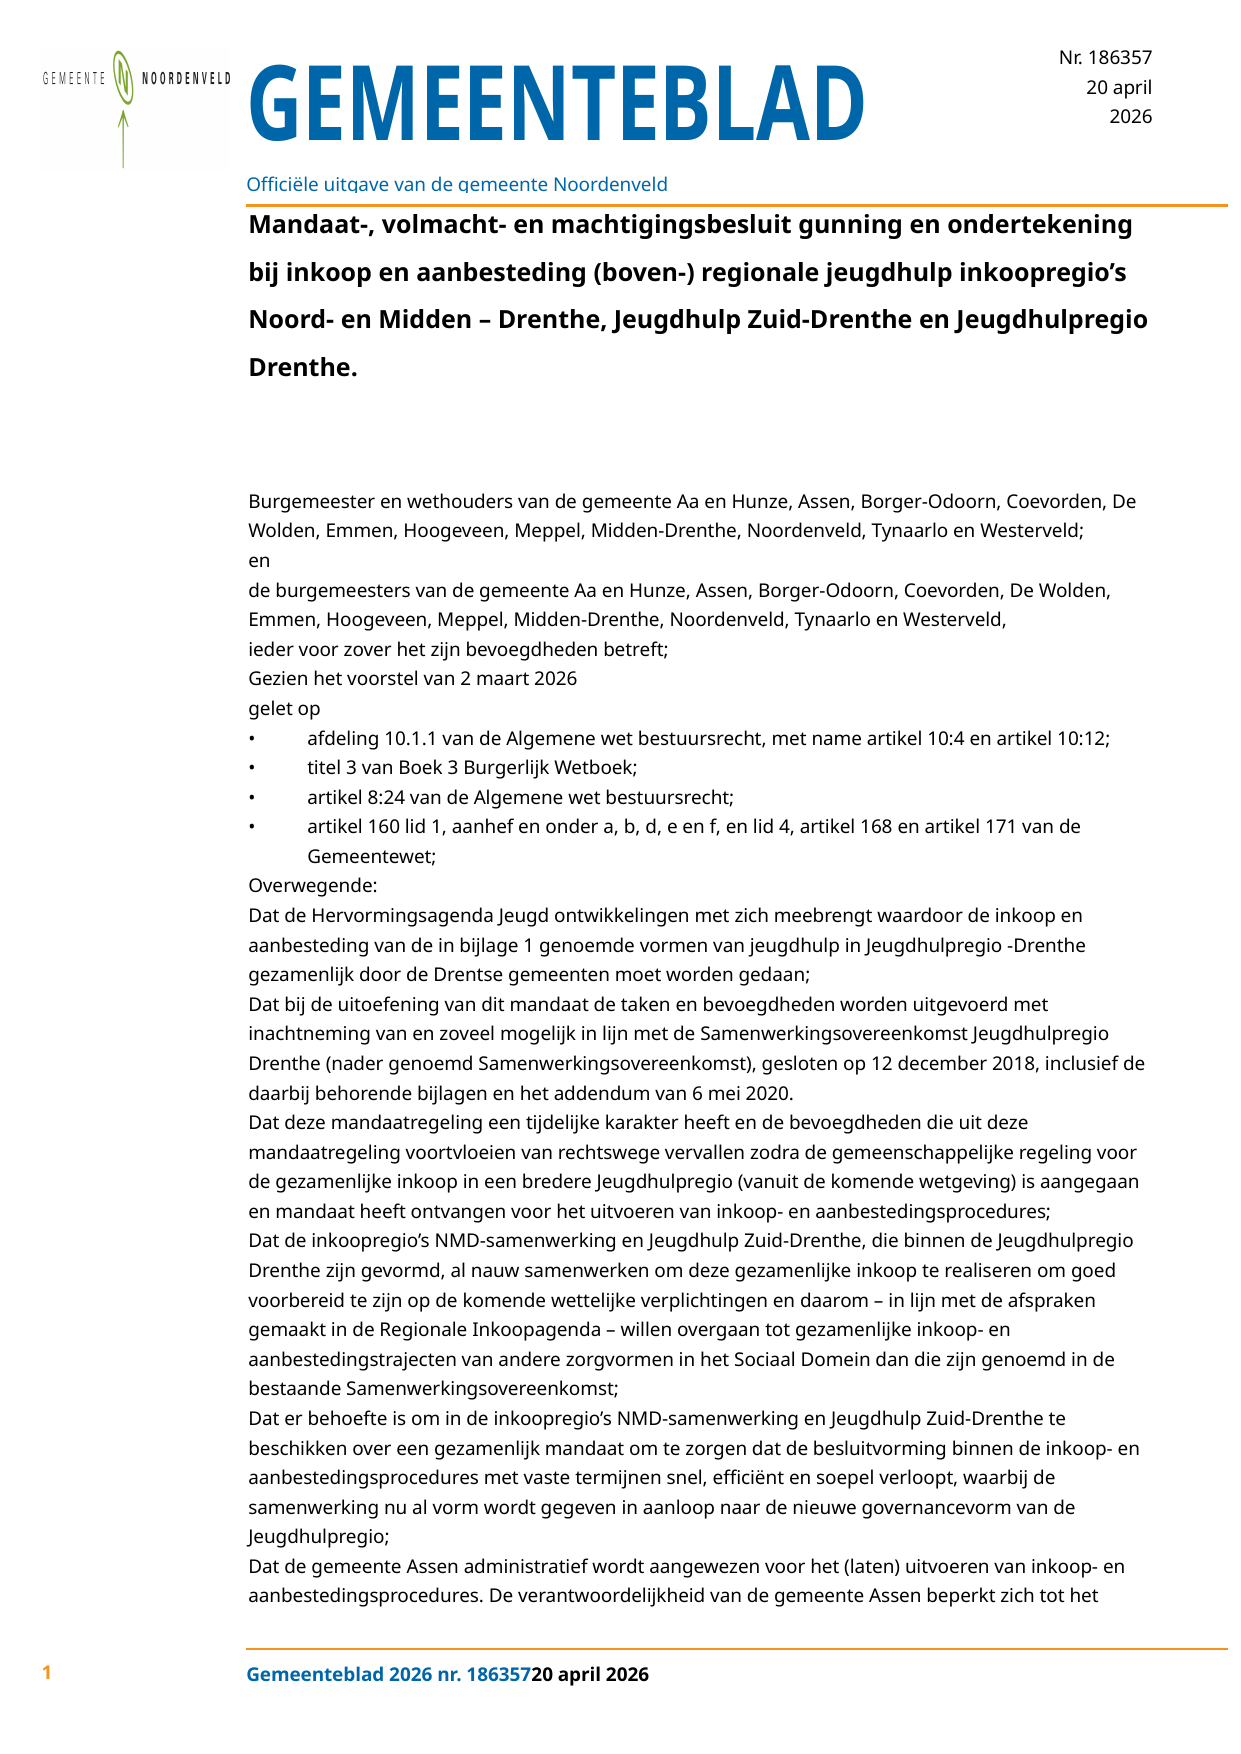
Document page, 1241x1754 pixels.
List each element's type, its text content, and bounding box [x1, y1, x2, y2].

text Gezien het voorstel van 2 maart 2026 [248, 666, 1152, 691]
text Dat bij de uitoefening van dit mandaat de taken en bevoegdheden worden uitgevoerd met inachtneming van en zoveel mogelijk in lijn met de Samenwerkingsovereenkomst Jeugdhulpregio Drenthe (nader genoemd Samenwerkingsovereenkomst), gesloten op 12 december 2018, inclusief de daarbij behorende bijlagen en het addendum van 6 mei 2020. [248, 991, 1152, 1106]
text Burgemeester en wethouders van de gemeente Aa en Hunze, Assen, Borger-Odoorn, Coevorden, De Wolden, Emmen, Hoogeveen, Meppel, Midden-Drenthe, Noordenveld, Tynaarlo en Westerveld; [248, 488, 1152, 543]
list afdeling 10.1.1 van de Algemene wet bestuursrecht, met name artikel 10:4 en artikel 10:12; [248, 725, 1152, 751]
text Dat deze mandaatregeling een tijdelijke karakter heeft en de bevoegdheden die uit deze mandaatregeling voortvloeien van rechtswege vervallen zodra de gemeenschappelijke regeling voor de gezamenlijke inkoop in een bredere Jeugdhulpregio (vanuit de komende wetgeving) is aangegaan en mandaat heeft ontvangen voor het uitvoeren van inkoop- en aanbestedingsprocedures; [248, 1109, 1152, 1224]
text de burgemeesters van de gemeente Aa en Hunze, Assen, Borger-Odoorn, Coevorden, De Wolden, Emmen, Hoogeveen, Meppel, Midden-Drenthe, Noordenveld, Tynaarlo en Westerveld, [248, 577, 1152, 632]
text gelet op [248, 695, 1152, 721]
text Dat de inkoopregio’s NMD-samenwerking en Jeugdhulp Zuid-Drenthe, die binnen de Jeugdhulpregio Drenthe zijn gevormd, al nauw samenwerken om deze gezamenlijke inkoop te realiseren om goed voorbereid te zijn op de komende wettelijke verplichtingen en daarom – in lijn met de afspraken gemaakt in de Regionale Inkoopagenda – willen overgaan tot gezamenlijke inkoop- en aanbestedingstrajecten van andere zorgvormen in het Sociaal Domein dan die zijn genoemd in de bestaande Samenwerkingsovereenkomst; [248, 1228, 1152, 1401]
text Overwegende: [248, 873, 1152, 898]
text en [248, 547, 1152, 573]
picture [41, 47, 231, 172]
list artikel 160 lid 1, aanhef en onder a, b, d, e en f, en lid 4, artikel 168 en artikel 171 van de Gemeentewet; [248, 813, 1152, 869]
text Mandaat-, volmacht- en machtigingsbesluit gunning en ondertekening bij inkoop en aanbesteding (boven-) regionale jeugdhulp inkoopregio’s Noord- en Midden – Drenthe, Jeugdhulp Zuid-Drenthe en Jeugdhulpregio Drenthe. [248, 207, 1152, 384]
text Dat de Hervormingsagenda Jeugd ontwikkelingen met zich meebrengt waardoor de inkoop en aanbesteding van de in bijlage 1 genoemde vormen van jeugdhulp in Jeugdhulpregio -Drenthe gezamenlijk door de Drentse gemeenten moet worden gedaan; [248, 902, 1152, 987]
text Dat de gemeente Assen administratief wordt aangewezen voor het (laten) uitvoeren van inkoop- en aanbestedingsprocedures. De verantwoordelijkheid van de gemeente Assen beperkt zich tot het [248, 1553, 1152, 1608]
text ieder voor zover het zijn bevoegdheden betreft; [248, 636, 1152, 662]
list titel 3 van Boek 3 Burgerlijk Wetboek; [248, 754, 1152, 780]
text Dat er behoefte is om in de inkoopregio’s NMD-samenwerking en Jeugdhulp Zuid-Drenthe te beschikken over een gezamenlijk mandaat om te zorgen dat de besluitvorming binnen de inkoop- en aanbestedingsprocedures met vaste termijnen snel, efficiënt en soepel verloopt, waarbij de samenwerking nu al vorm wordt gegeven in aanloop naar de nieuwe governancevorm van de Jeugdhulpregio; [248, 1405, 1152, 1549]
list artikel 8:24 van de Algemene wet bestuursrecht; [248, 784, 1152, 810]
